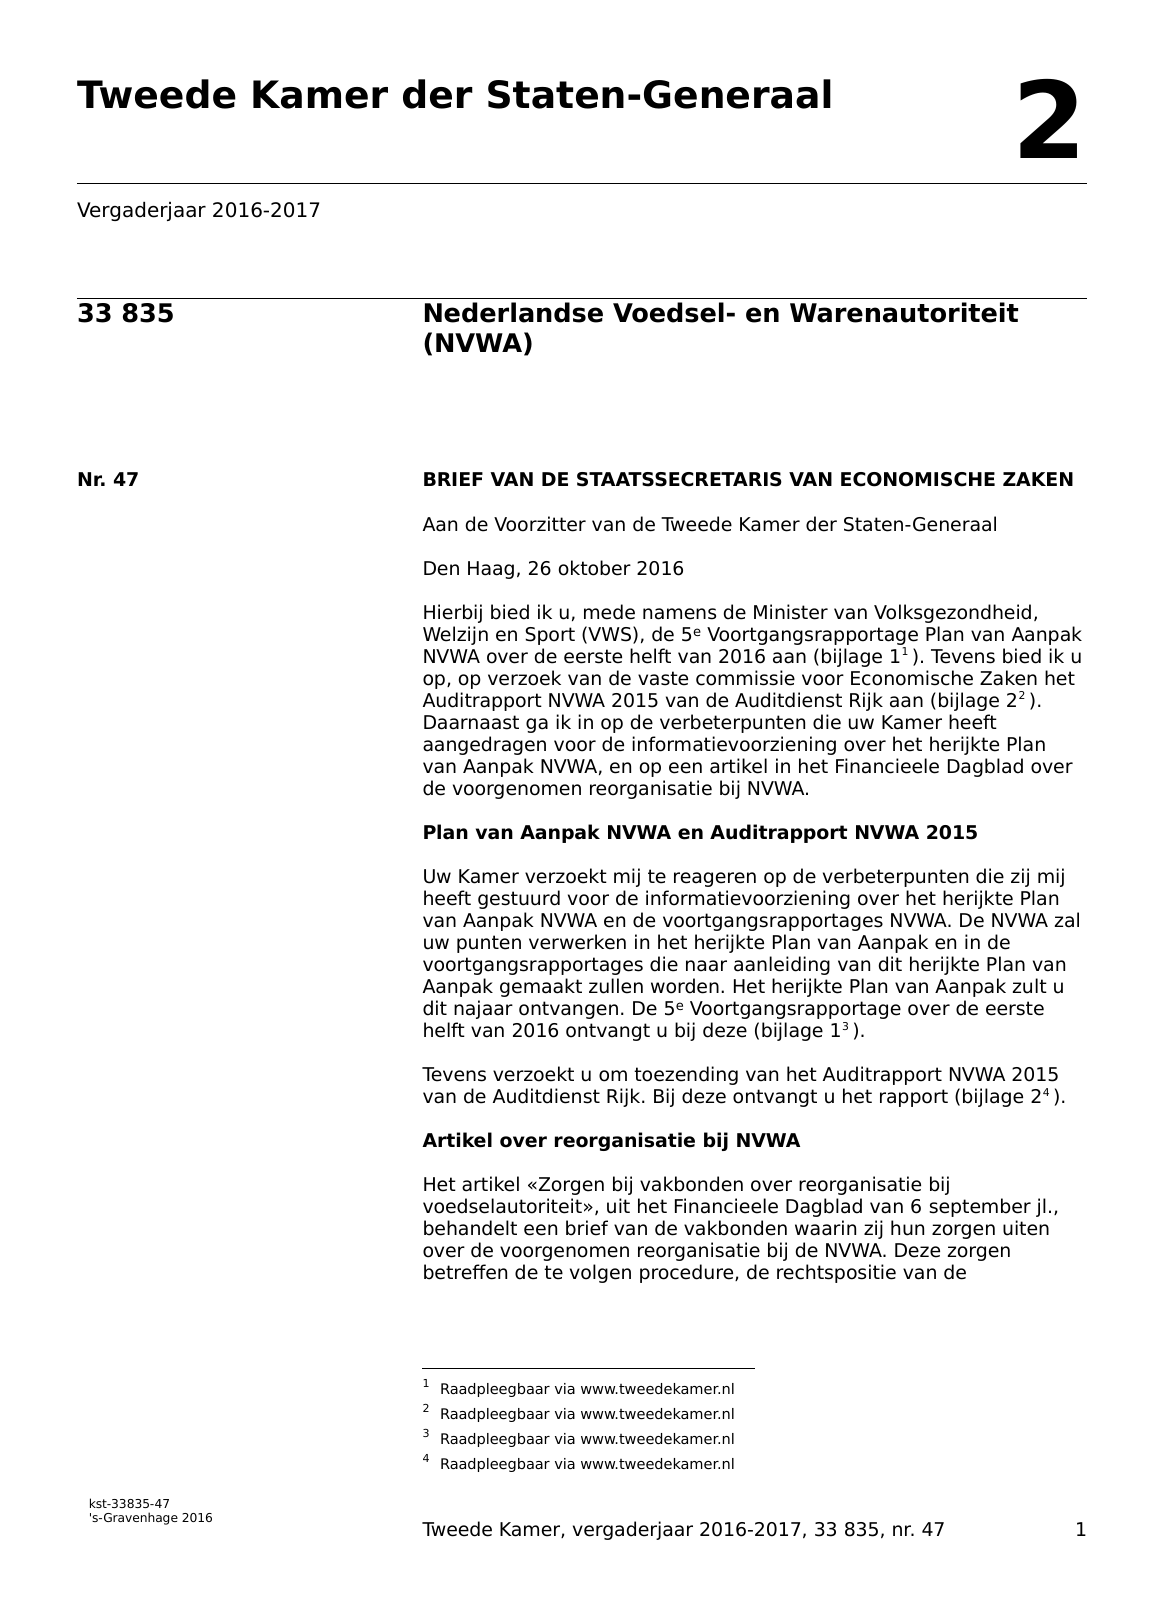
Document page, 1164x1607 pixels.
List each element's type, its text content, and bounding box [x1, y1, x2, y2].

table_cell Vergaderjaar 2016-2017 [77, 184, 1087, 298]
text Hierbij bied ik u, mede namens de Minister van Volksgezondheid, Welzijn en Sport (VWS), de 5e Voortgangsrapportage Plan van Aanpak NVWA over de eerste helft van 2016 aan (bijlage 1). Tevens bied ik u op, op verzoek van de vaste commissie voor Economische Zaken het Auditrapport NVWA 2015 van de Auditdienst Rijk aan (bijlage 2). Daarnaast ga ik in op de verbeterpunten die uw Kamer heeft aangedragen voor de informatievoorziening over het herijkte Plan van Aanpak NVWA, en op een artikel in het Financieele Dagblad over de voorgenomen reorganisatie bij NVWA. [422, 602, 1087, 800]
table_header 2 [886, 59, 1087, 183]
text Aan de Voorzitter van de Tweede Kamer der Staten-Generaal [422, 513, 1087, 536]
text Uw Kamer verzoekt mij te reageren op de verbeterpunten die zij mij heeft gestuurd voor de informatievoorziening over het herijkte Plan van Aanpak NVWA en de voortgangsrapportages NVWA. De NVWA zal uw punten verwerken in het herijkte Plan van Aanpak en in de voortgangsrapportages die naar aanleiding van dit herijkte Plan van Aanpak gemaakt zullen worden. Het herijkte Plan van Aanpak zult u dit najaar ontvangen. De 5e Voortgangsrapportage over de eerste helft van 2016 ontvangt u bij deze (bijlage 1). [422, 866, 1087, 1042]
table_header Tweede Kamer der Staten-Generaal [77, 59, 886, 183]
subtitle 33 835 Nederlandse Voedsel- en Warenautoriteit (NVWA) [77, 299, 1087, 358]
text Raadpleegbaar via www.tweedekamer.nl [422, 1427, 1087, 1449]
subtitle Artikel over reorganisatie bij NVWA [422, 1130, 1087, 1152]
text Tevens verzoekt u om toezending van het Auditrapport NVWA 2015 van de Auditdienst Rijk. Bij deze ontvangt u het rapport (bijlage 2). [422, 1064, 1087, 1108]
text Raadpleegbaar via www.tweedekamer.nl [422, 1402, 1087, 1424]
subtitle Nr. 47 BRIEF VAN DE STAATSSECRETARIS VAN ECONOMISCHE ZAKEN [77, 469, 1087, 491]
subtitle Plan van Aanpak NVWA en Auditrapport NVWA 2015 [422, 822, 1087, 844]
text 's-Gravenhage 2016 [88, 1511, 323, 1525]
text Den Haag, 26 oktober 2016 [422, 558, 1087, 580]
text Raadpleegbaar via www.tweedekamer.nl [422, 1452, 1087, 1474]
text Raadpleegbaar via www.tweedekamer.nl [422, 1377, 1087, 1399]
text Het artikel «Zorgen bij vakbonden over reorganisatie bij voedselautoriteit», uit het Financieele Dagblad van 6 september jl., behandelt een brief van de vakbonden waarin zij hun zorgen uiten over de voorgenomen reorganisatie bij de NVWA. Deze zorgen betreffen de te volgen procedure, de rechtspositie van de [422, 1174, 1087, 1284]
text kst-33835-47 [88, 1497, 323, 1511]
